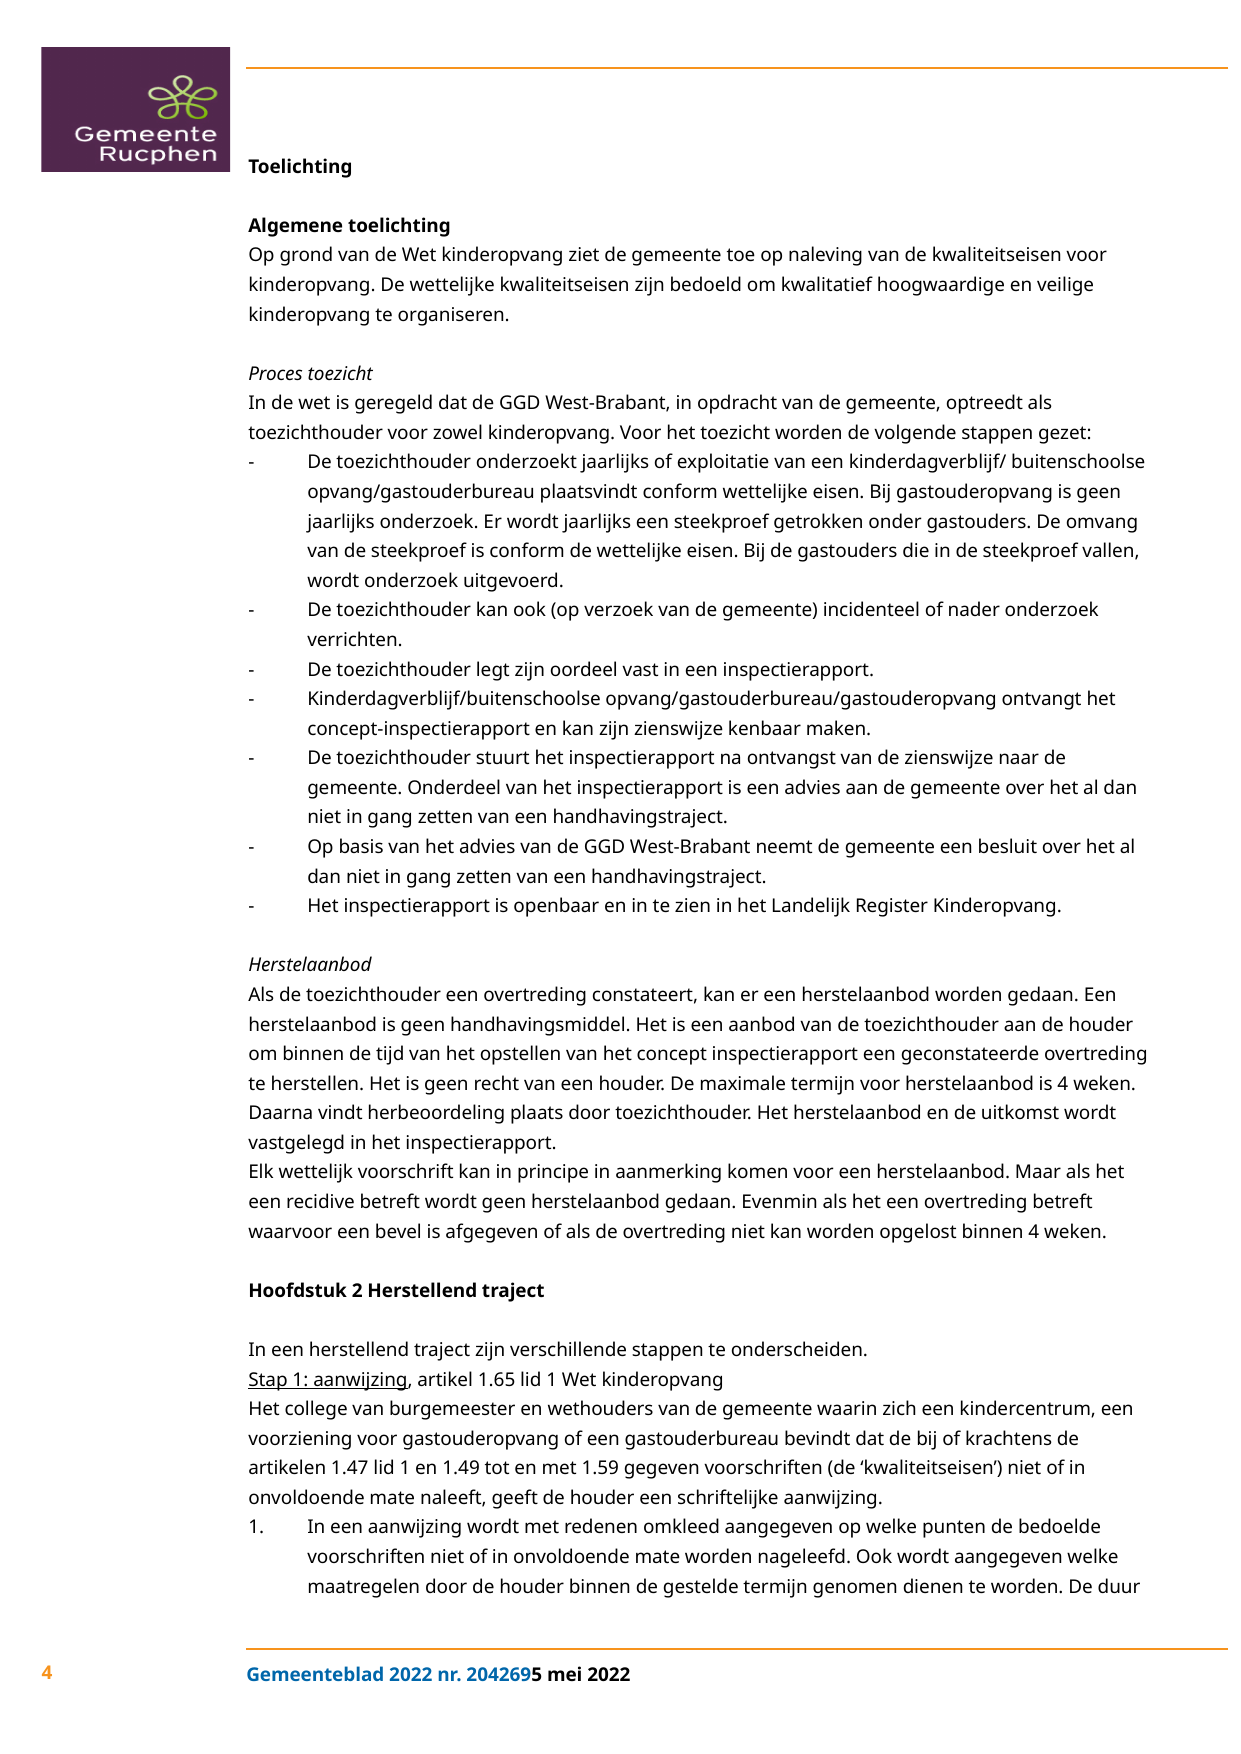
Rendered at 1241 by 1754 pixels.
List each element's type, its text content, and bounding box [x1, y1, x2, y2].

list De toezichthouder stuurt het inspectierapport na ontvangst van de zienswijze naar de gemeente. Onderdeel van het inspectierapport is een advies aan de gemeente over het al dan niet in gang zetten van een handhavingstraject. [248, 744, 1152, 829]
text Elk wettelijk voorschrift kan in principe in aanmerking komen voor een herstelaanbod. Maar als het een recidive betreft wordt geen herstelaanbod gedaan. Evenmin als het een overtreding betreft waarvoor een bevel is afgegeven of als de overtreding niet kan worden opgelost binnen 4 weken. [248, 1159, 1152, 1243]
text Hoofdstuk 2 Herstellend traject [248, 1277, 1152, 1303]
list Op basis van het advies van de GGD West-Brabant neemt de gemeente een besluit over het al dan niet in gang zetten van een handhavingstraject. [248, 833, 1152, 888]
text Het college van burgemeester en wethouders van de gemeente waarin zich een kindercentrum, een voorziening voor gastouderopvang of een gastouderbureau bevindt dat de bij of krachtens de artikelen 1.47 lid 1 en 1.49 tot en met 1.59 gegeven voorschriften (de ‘kwaliteitseisen’) niet of in onvoldoende mate naleeft, geeft de houder een schriftelijke aanwijzing. [248, 1395, 1152, 1510]
list In een aanwijzing wordt met redenen omkleed aangegeven op welke punten de bedoelde voorschriften niet of in onvoldoende mate worden nageleefd. Ook wordt aangegeven welke maatregelen door de houder binnen de gestelde termijn genomen dienen te worden. De duur [248, 1514, 1152, 1598]
text Proces toezicht [248, 360, 1152, 386]
text Stap 1: aanwijzing, artikel 1.65 lid 1 Wet kinderopvang [248, 1366, 1152, 1391]
list De toezichthouder legt zijn oordeel vast in een inspectierapport. [248, 656, 1152, 681]
list De toezichthouder kan ook (op verzoek van de gemeente) incidenteel of nader onderzoek verrichten. [248, 597, 1152, 652]
text Toelichting [248, 153, 1152, 178]
text In een herstellend traject zijn verschillende stappen te onderscheiden. [248, 1336, 1152, 1362]
picture [41, 47, 231, 172]
text In de wet is geregeld dat de GGD West-Brabant, in opdracht van de gemeente, optreedt als toezichthouder voor zowel kinderopvang. Voor het toezicht worden de volgende stappen gezet: [248, 389, 1152, 445]
text Algemene toelichting [248, 212, 1152, 238]
list Kinderdagverblijf/buitenschoolse opvang/gastouderbureau/gastouderopvang ontvangt het concept-inspectierapport en kan zijn zienswijze kenbaar maken. [248, 685, 1152, 741]
text Op grond van de Wet kinderopvang ziet de gemeente toe op naleving van de kwaliteitseisen voor kinderopvang. De wettelijke kwaliteitseisen zijn bedoeld om kwalitatief hoogwaardige en veilige kinderopvang te organiseren. [248, 242, 1152, 326]
list De toezichthouder onderzoekt jaarlijks of exploitatie van een kinderdagverblijf/ buitenschoolse opvang/gastouderbureau plaatsvindt conform wettelijke eisen. Bij gastouderopvang is geen jaarlijks onderzoek. Er wordt jaarlijks een steekproef getrokken onder gastouders. De omvang van de steekproef is conform de wettelijke eisen. Bij de gastouders die in de steekproef vallen, wordt onderzoek uitgevoerd. [248, 449, 1152, 593]
text Herstelaanbod [248, 952, 1152, 977]
text Als de toezichthouder een overtreding constateert, kan er een herstelaanbod worden gedaan. Een herstelaanbod is geen handhavingsmiddel. Het is een aanbod van de toezichthouder aan de houder om binnen de tijd van het opstellen van het concept inspectierapport een geconstateerde overtreding te herstellen. Het is geen recht van een houder. De maximale termijn voor herstelaanbod is 4 weken. Daarna vindt herbeoordeling plaats door toezichthouder. Het herstelaanbod en de uitkomst wordt vastgelegd in het inspectierapport. [248, 981, 1152, 1155]
list Het inspectierapport is openbaar en in te zien in het Landelijk Register Kinderopvang. [248, 892, 1152, 918]
